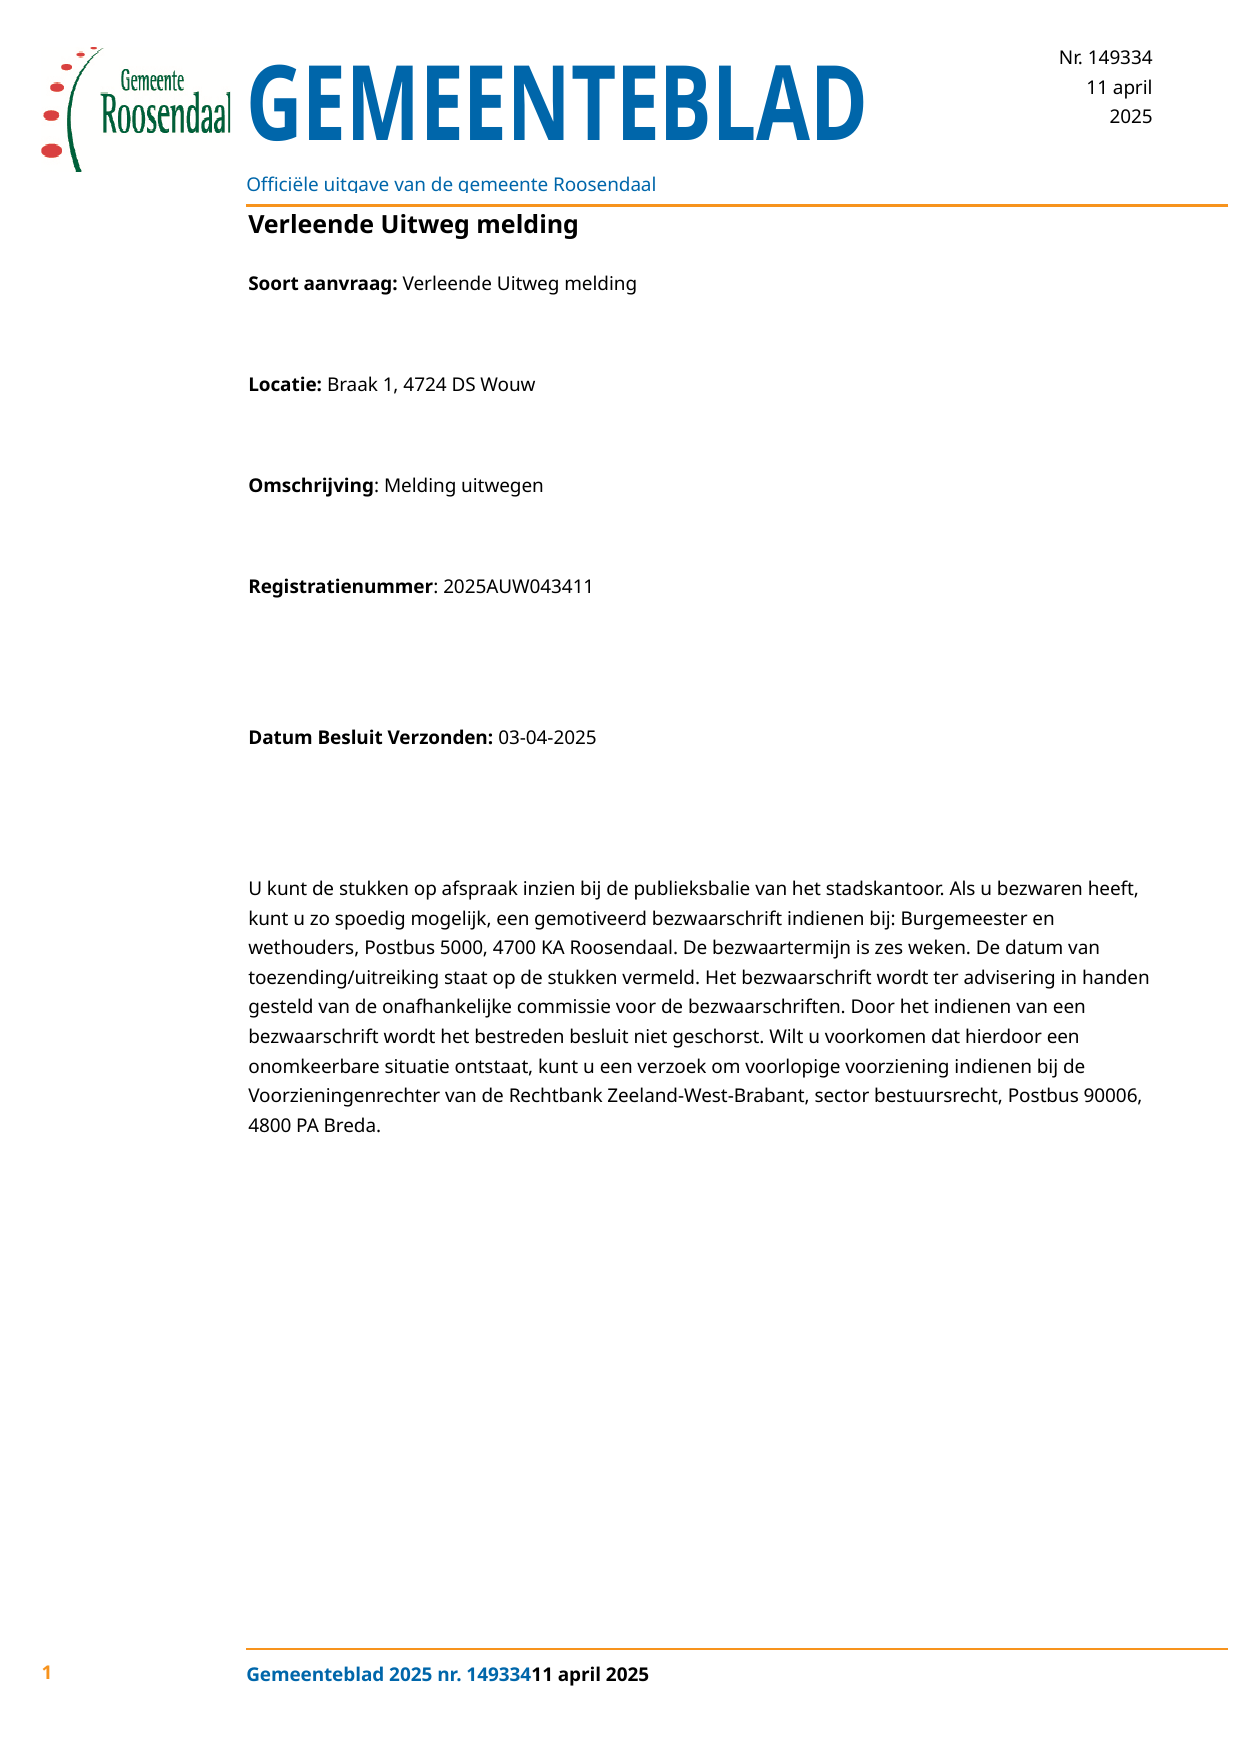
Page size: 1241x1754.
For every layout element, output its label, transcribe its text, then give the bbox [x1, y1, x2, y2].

text Soort aanvraag: Verleende Uitweg melding [248, 270, 1152, 296]
text Registratienummer: 2025AUW043411 [248, 573, 1152, 598]
text Locatie: Braak 1, 4724 DS Wouw [248, 371, 1152, 397]
text U kunt de stukken op afspraak inzien bij de publieksbalie van het stadskantoor. Als u bezwaren heeft, kunt u zo spoedig mogelijk, een gemotiveerd bezwaarschrift indienen bij: Burgemeester en wethouders, Postbus 5000, 4700 KA Roosendaal. De bezwaartermijn is zes weken. De datum van toezending/uitreiking staat op de stukken vermeld. Het bezwaarschrift wordt ter advisering in handen gesteld van de onafhankelijke commissie voor de bezwaarschriften. Door het indienen van een bezwaarschrift wordt het bestreden besluit niet geschorst. Wilt u voorkomen dat hierdoor een onomkeerbare situatie ontstaat, kunt u een verzoek om voorlopige voorziening indienen bij de Voorzieningenrechter van de Rechtbank Zeeland-West-Brabant, sector bestuursrecht, Postbus 90006, 4800 PA Breda. [248, 875, 1152, 1138]
text Omschrijving: Melding uitwegen [248, 472, 1152, 498]
text Verleende Uitweg melding [248, 207, 1152, 241]
text Datum Besluit Verzonden: 03-04-2025 [248, 724, 1152, 750]
picture [41, 47, 231, 172]
